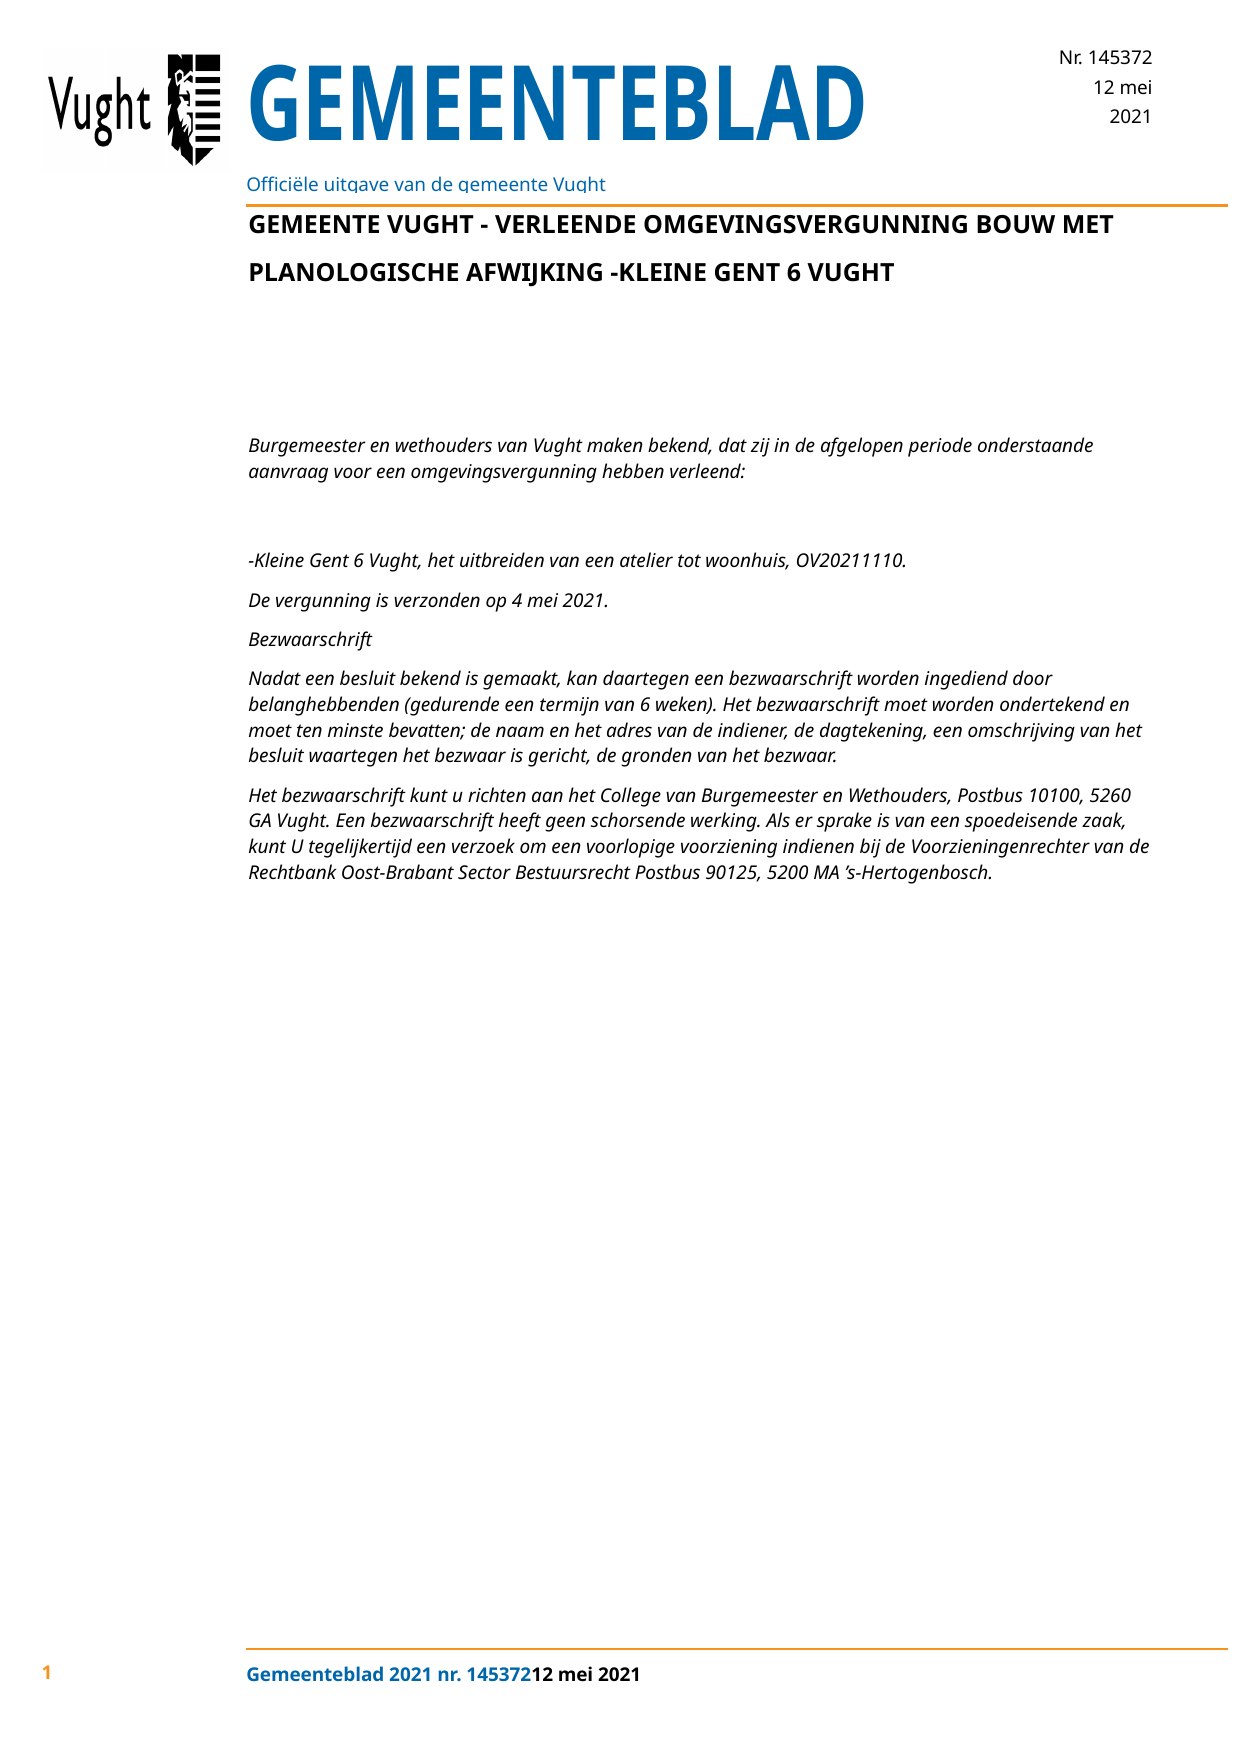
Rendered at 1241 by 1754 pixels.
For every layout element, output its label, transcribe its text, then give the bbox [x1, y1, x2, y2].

text De vergunning is verzonden op 4 mei 2021. [248, 587, 1152, 613]
text Bezwaarschrift [248, 626, 1152, 652]
text -Kleine Gent 6 Vught, het uitbreiden van een atelier tot woonhuis, OV20211110. [248, 548, 1152, 573]
picture [41, 47, 231, 172]
text GEMEENTE VUGHT - VERLEENDE OMGEVINGSVERGUNNING BOUW MET PLANOLOGISCHE AFWIJKING -KLEINE GENT 6 VUGHT [248, 207, 1152, 288]
text Burgemeester en wethouders van Vught maken bekend, dat zij in de afgelopen periode onderstaande aanvraag voor een omgevingsvergunning hebben verleend: [248, 432, 1152, 484]
text Het bezwaarschrift kunt u richten aan het College van Burgemeester en Wethouders, Postbus 10100, 5260 GA Vught. Een bezwaarschrift heeft geen schorsende werking. Als er sprake is van een spoedeisende zaak, kunt U tegelijkertijd een verzoek om een voorlopige voorziening indienen bij de Voorzieningenrechter van de Rechtbank Oost-Brabant Sector Bestuursrecht Postbus 90125, 5200 MA ’s-Hertogenbosch. [248, 782, 1152, 885]
text Nadat een besluit bekend is gemaakt, kan daartegen een bezwaarschrift worden ingediend door belanghebbenden (gedurende een termijn van 6 weken). Het bezwaarschrift moet worden ondertekend en moet ten minste bevatten; de naam en het adres van de indiener, de dagtekening, een omschrijving van het besluit waartegen het bezwaar is gericht, de gronden van het bezwaar. [248, 666, 1152, 768]
